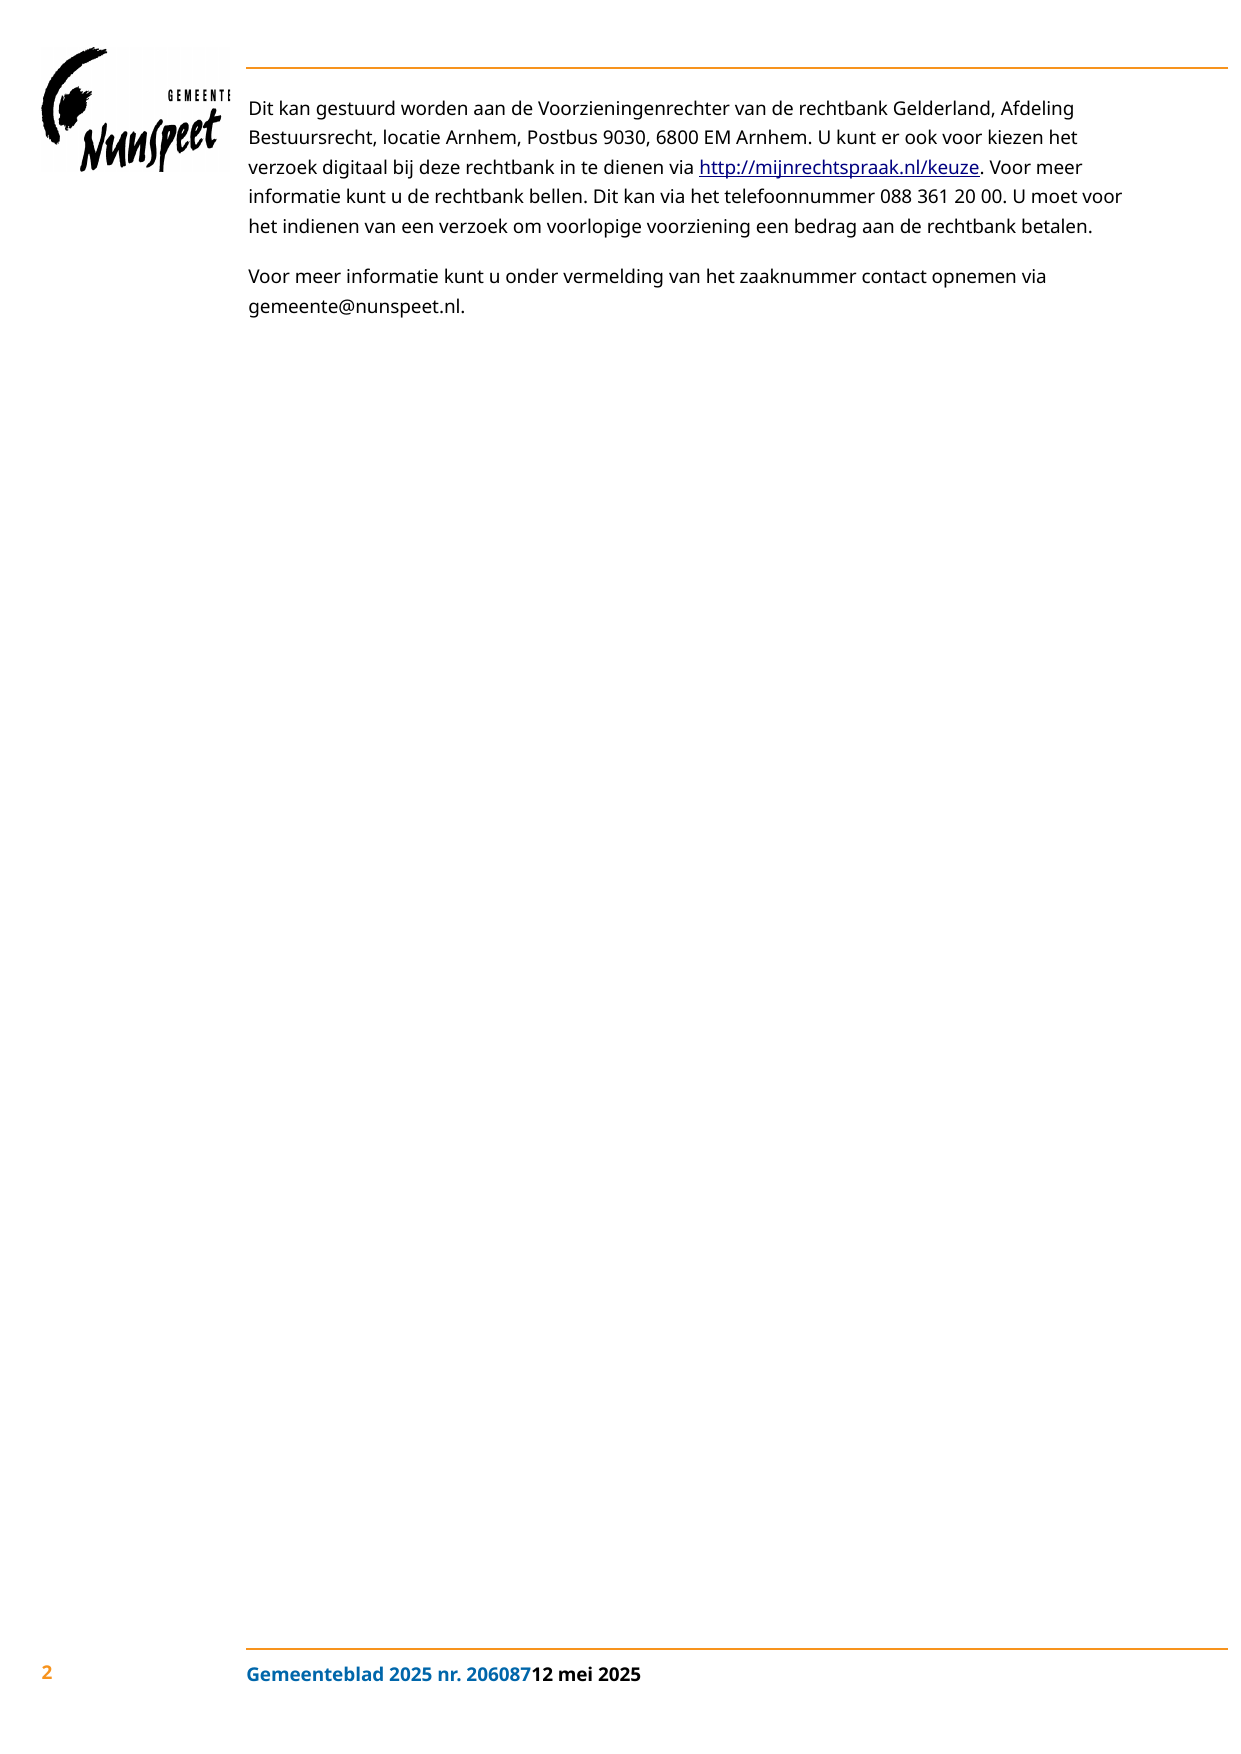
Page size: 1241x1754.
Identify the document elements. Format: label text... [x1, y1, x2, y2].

picture [41, 47, 231, 172]
text Voor meer informatie kunt u onder vermelding van het zaaknummer contact opnemen via gemeente@nunspeet.nl. [248, 263, 1152, 319]
text Dit kan gestuurd worden aan de Voorzieningenrechter van de rechtbank Gelderland, Afdeling Bestuursrecht, locatie Arnhem, Postbus 9030, 6800 EM Arnhem. U kunt er ook voor kiezen het verzoek digitaal bij deze rechtbank in te dienen via http://mijnrechtspraak.nl/keuze. Voor meer informatie kunt u de rechtbank bellen. Dit kan via het telefoonnummer 088 361 20 00. U moet voor het indienen van een verzoek om voorlopige voorziening een bedrag aan de rechtbank betalen. [248, 95, 1152, 239]
